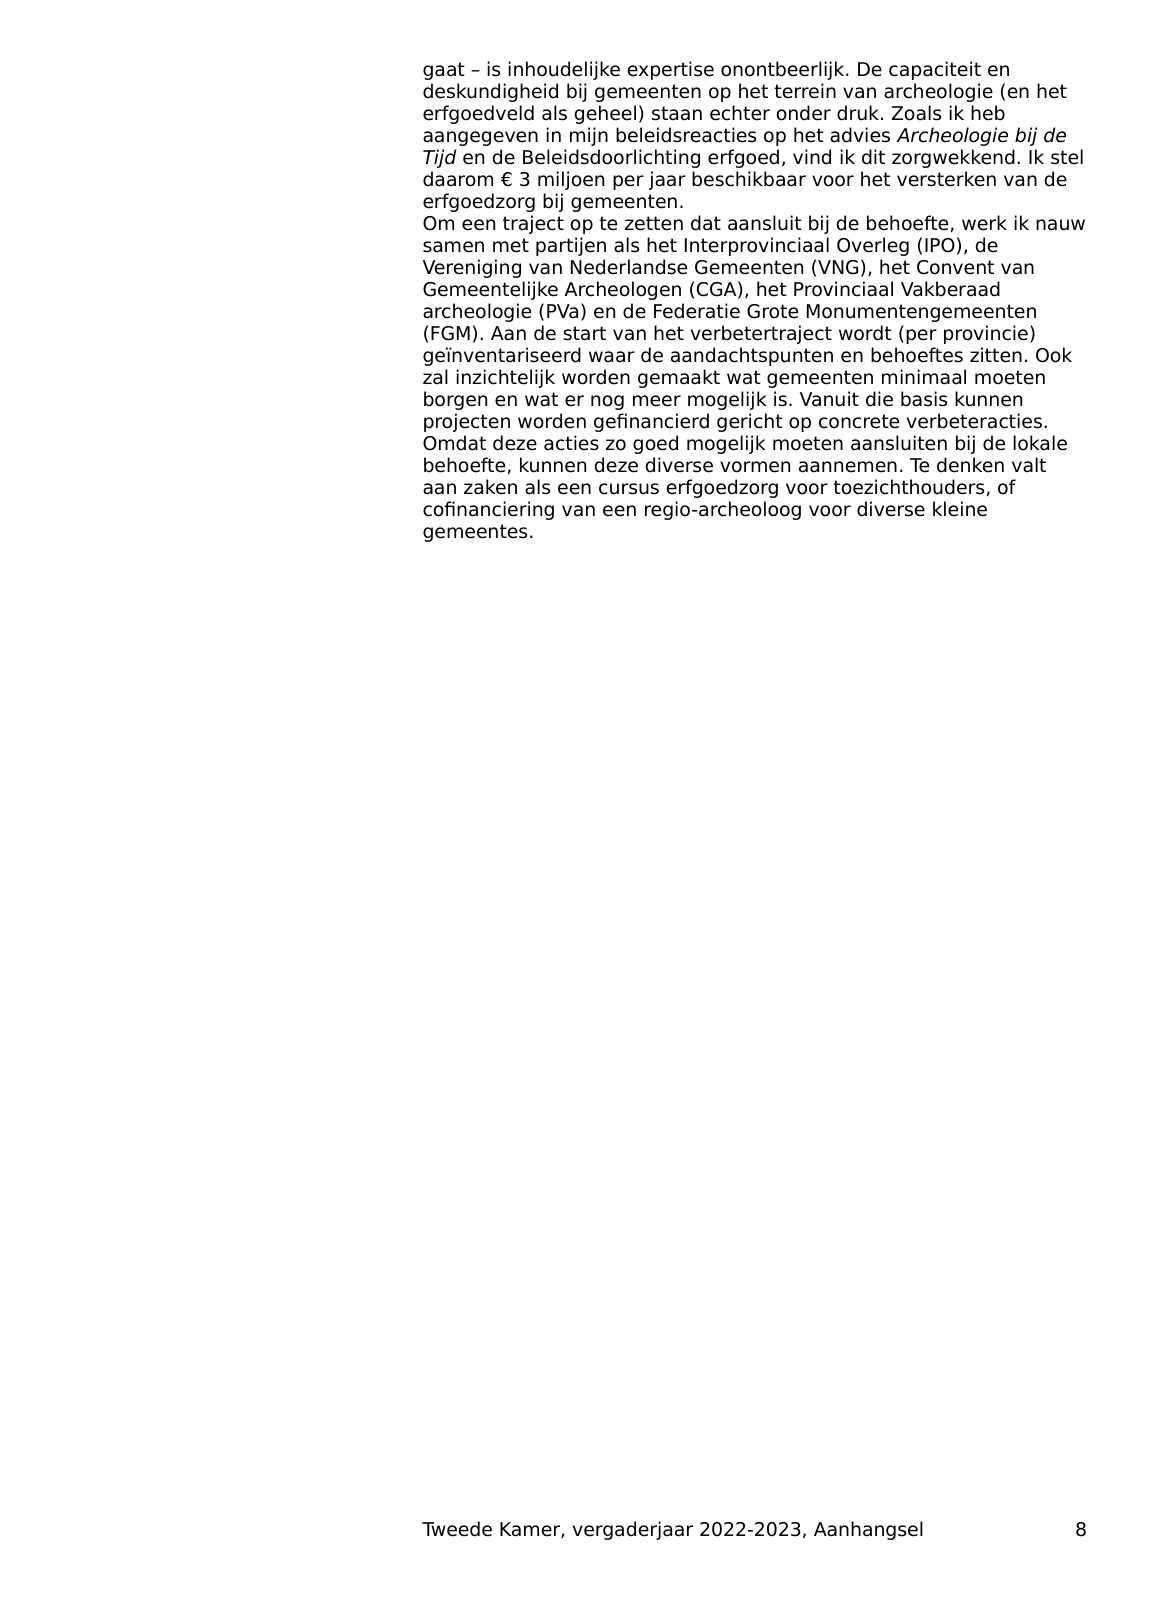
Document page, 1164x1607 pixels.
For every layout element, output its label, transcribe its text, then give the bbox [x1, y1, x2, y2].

text Om een traject op te zetten dat aansluit bij de behoefte, werk ik nauw samen met partijen als het Interprovinciaal Overleg (IPO), de Vereniging van Nederlandse Gemeenten (VNG), het Convent van Gemeentelijke Archeologen (CGA), het Provinciaal Vakberaad archeologie (PVa) en de Federatie Grote Monumentengemeenten (FGM). Aan de start van het verbetertraject wordt (per provincie) geïnventariseerd waar de aandachtspunten en behoeftes zitten. Ook zal inzichtelijk worden gemaakt wat gemeenten minimaal moeten borgen en wat er nog meer mogelijk is. Vanuit die basis kunnen projecten worden gefinancierd gericht op concrete verbeteracties. Omdat deze acties zo goed mogelijk moeten aansluiten bij de lokale behoefte, kunnen deze diverse vormen aannemen. Te denken valt aan zaken als een cursus erfgoedzorg voor toezichthouders, of cofinanciering van een regio-archeoloog voor diverse kleine gemeentes. [422, 213, 1087, 543]
text gaat – is inhoudelijke expertise onontbeerlijk. De capaciteit en deskundigheid bij gemeenten op het terrein van archeologie (en het erfgoedveld als geheel) staan echter onder druk. Zoals ik heb aangegeven in mijn beleidsreacties op het advies Archeologie bij de Tijd en de Beleidsdoorlichting erfgoed, vind ik dit zorgwekkend. Ik stel daarom € 3 miljoen per jaar beschikbaar voor het versterken van de erfgoedzorg bij gemeenten. [422, 59, 1087, 213]
